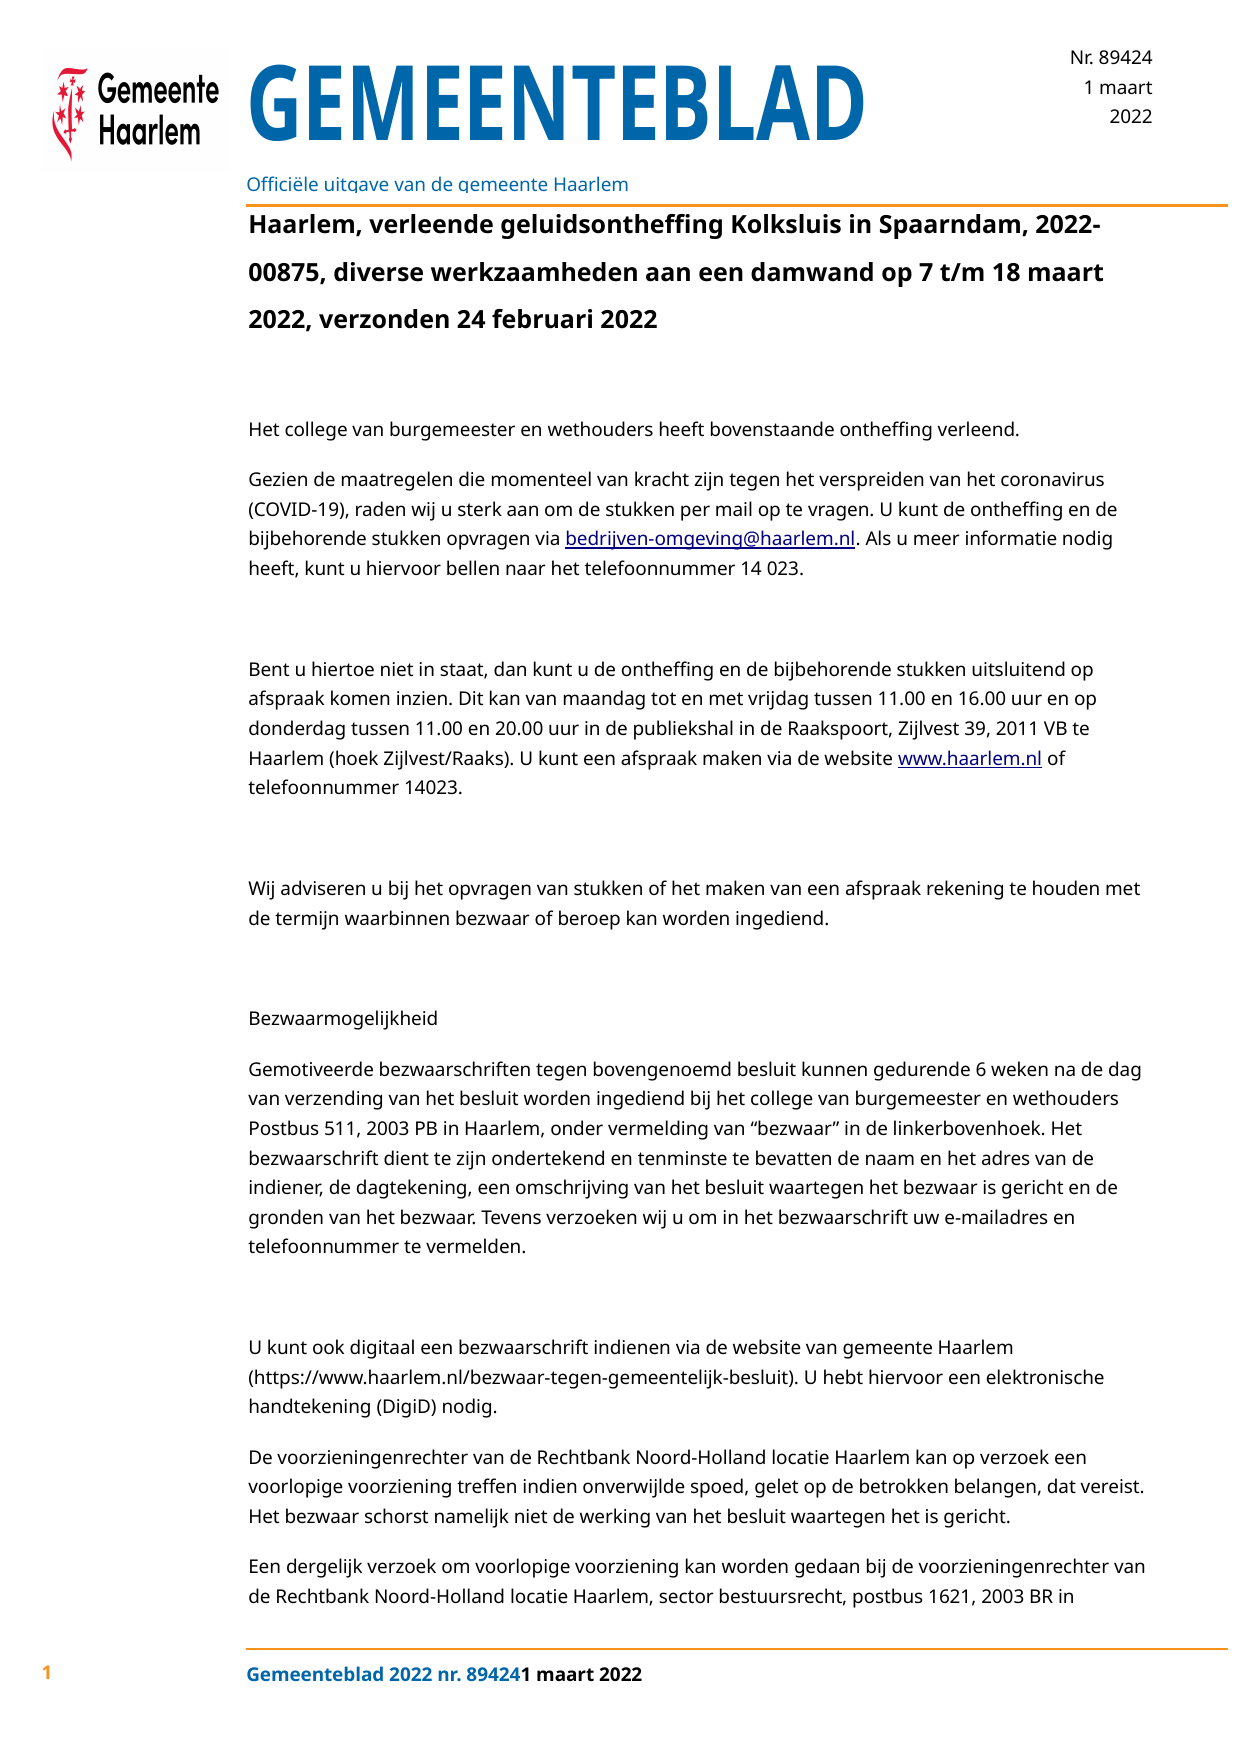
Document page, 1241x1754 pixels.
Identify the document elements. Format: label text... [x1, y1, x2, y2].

text Haarlem, verleende geluidsontheffing Kolksluis in Spaarndam, 2022-00875, diverse werkzaamheden aan een damwand op 7 t/m 18 maart 2022, verzonden 24 februari 2022 [248, 207, 1152, 336]
text Bent u hiertoe niet in staat, dan kunt u de ontheffing en de bijbehorende stukken uitsluitend op afspraak komen inzien. Dit kan van maandag tot en met vrijdag tussen 11.00 en 16.00 uur en op donderdag tussen 11.00 en 20.00 uur in de publiekshal in de Raakspoort, Zijlvest 39, 2011 VB te Haarlem (hoek Zijlvest/Raaks). U kunt een afspraak maken via de website www.haarlem.nl of telefoonnummer 14023. [248, 656, 1152, 800]
text De voorzieningenrechter van de Rechtbank Noord-Holland locatie Haarlem kan op verzoek een voorlopige voorziening treffen indien onverwijlde spoed, gelet op de betrokken belangen, dat vereist. Het bezwaar schorst namelijk niet de werking van het besluit waartegen het is gericht. [248, 1444, 1152, 1529]
text Het college van burgemeester en wethouders heeft bovenstaande ontheffing verleend. [248, 416, 1152, 442]
text Gezien de maatregelen die momenteel van kracht zijn tegen het verspreiden van het coronavirus (COVID-19), raden wij u sterk aan om de stukken per mail op te vragen. U kunt de ontheffing en de bijbehorende stukken opvragen via bedrijven-omgeving@haarlem.nl. Als u meer informatie nodig heeft, kunt u hiervoor bellen naar het telefoonnummer 14 023. [248, 466, 1152, 581]
text Een dergelijk verzoek om voorlopige voorziening kan worden gedaan bij de voorzieningenrechter van de Rechtbank Noord-Holland locatie Haarlem, sector bestuursrecht, postbus 1621, 2003 BR in [248, 1553, 1152, 1609]
text Wij adviseren u bij het opvragen van stukken of het maken van een afspraak rekening te houden met de termijn waarbinnen bezwaar of beroep kan worden ingediend. [248, 875, 1152, 930]
text U kunt ook digitaal een bezwaarschrift indienen via de website van gemeente Haarlem (https://www.haarlem.nl/bezwaar-tegen-gemeentelijk-besluit). U hebt hiervoor een elektronische handtekening (DigiD) nodig. [248, 1334, 1152, 1419]
picture [41, 47, 231, 172]
text Gemotiveerde bezwaarschriften tegen bovengenoemd besluit kunnen gedurende 6 weken na de dag van verzending van het besluit worden ingediend bij het college van burgemeester en wethouders Postbus 511, 2003 PB in Haarlem, onder vermelding van “bezwaar” in de linkerbovenhoek. Het bezwaarschrift dient te zijn ondertekend en tenminste te bevatten de naam en het adres van de indiener, de dagtekening, een omschrijving van het besluit waartegen het bezwaar is gericht en de gronden van het bezwaar. Tevens verzoeken wij u om in het bezwaarschrift uw e-mailadres en telefoonnummer te vermelden. [248, 1056, 1152, 1259]
text Bezwaarmogelijkheid [248, 1006, 1152, 1031]
